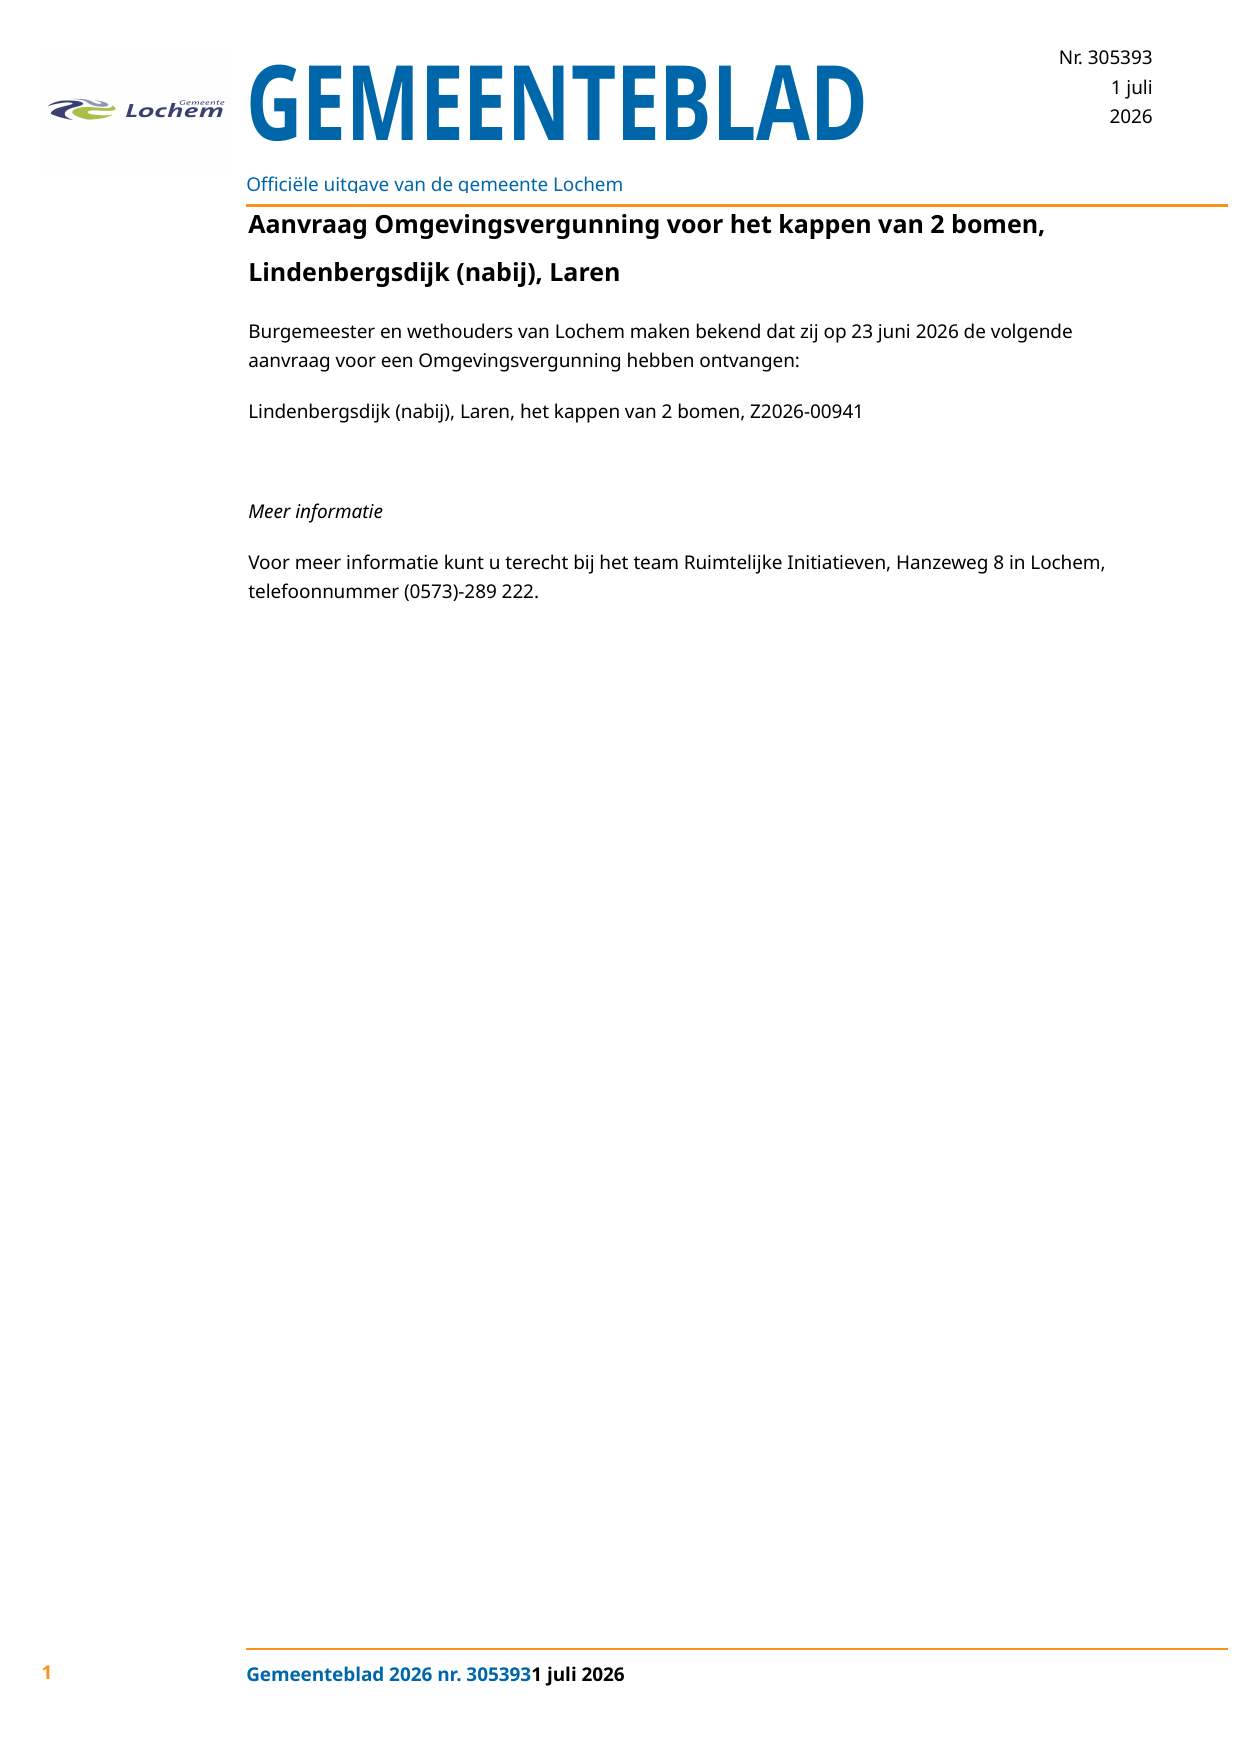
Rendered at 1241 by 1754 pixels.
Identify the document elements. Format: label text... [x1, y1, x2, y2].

text Aanvraag Omgevingsvergunning voor het kappen van 2 bomen, Lindenbergsdijk (nabij), Laren [248, 207, 1152, 288]
text Burgemeester en wethouders van Lochem maken bekend dat zij op 23 juni 2026 de volgende aanvraag voor een Omgevingsvergunning hebben ontvangen: [248, 318, 1152, 373]
text Lindenbergsdijk (nabij), Laren, het kappen van 2 bomen, Z2026-00941 [248, 398, 1152, 424]
text Meer informatie [248, 499, 1152, 524]
text Voor meer informatie kunt u terecht bij het team Ruimtelijke Initiatieven, Hanzeweg 8 in Lochem, telefoonnummer (0573)-289 222. [248, 549, 1152, 604]
picture [41, 47, 231, 172]
